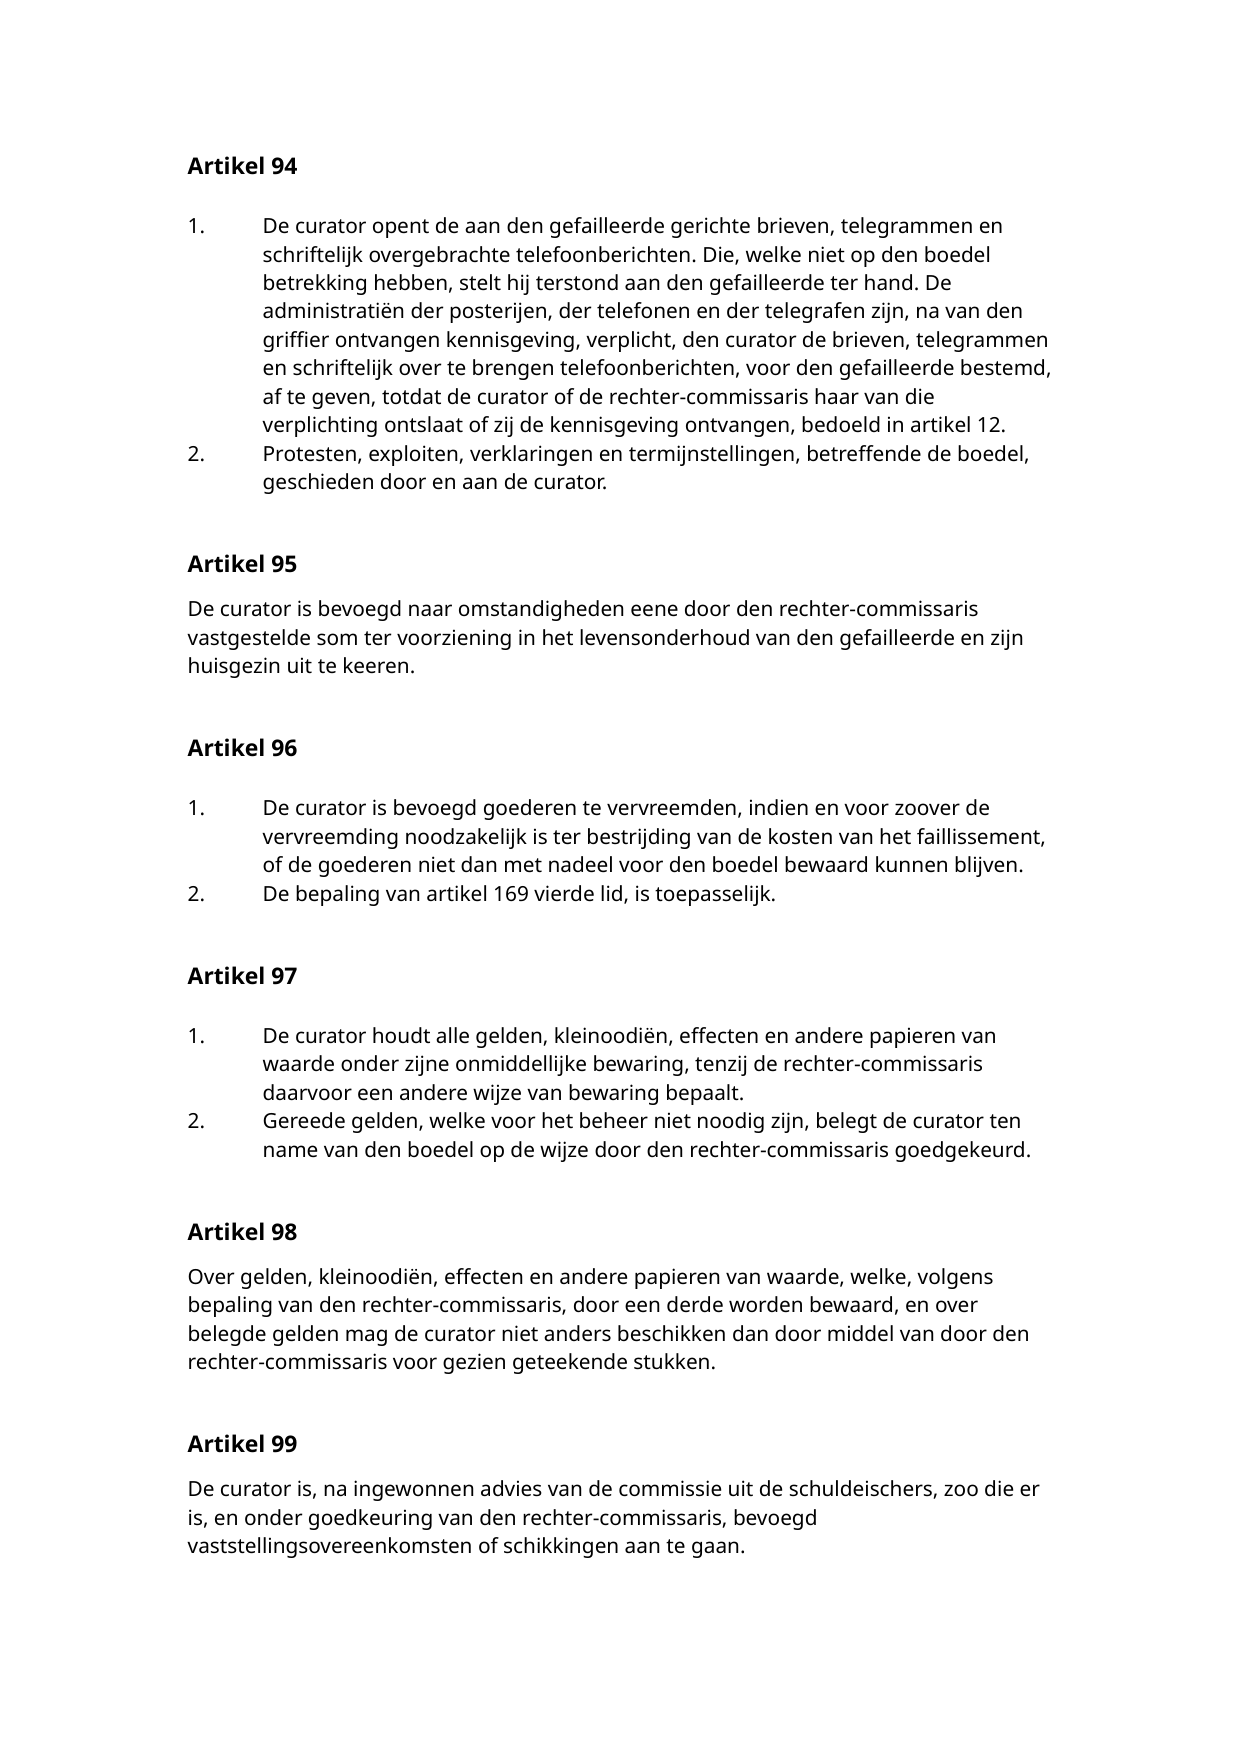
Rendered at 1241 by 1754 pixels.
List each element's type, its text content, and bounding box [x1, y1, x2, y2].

list De curator is bevoegd goederen te vervreemden, indien en voor zoover de vervreemding noodzakelijk is ter bestrijding van de kosten van het faillissement, of de goederen niet dan met nadeel voor den boedel bewaard kunnen blijven. [187, 793, 1053, 879]
subtitle Artikel 95 [187, 548, 1053, 579]
subtitle Artikel 97 [187, 960, 1053, 991]
list De curator opent de aan den gefailleerde gerichte brieven, telegrammen en schriftelijk overgebrachte telefoonberichten. Die, welke niet op den boedel betrekking hebben, stelt hij terstond aan den gefailleerde ter hand. De administratiën der posterijen, der telefonen en der telegrafen zijn, na van den griffier ontvangen kennisgeving, verplicht, den curator de brieven, telegrammen en schriftelijk over te brengen telefoonberichten, voor den gefailleerde bestemd, af te geven, totdat de curator of de rechter-commissaris haar van die verplichting ontslaat of zij de kennisgeving ontvangen, bedoeld in artikel 12. [187, 211, 1053, 439]
subtitle Artikel 98 [187, 1216, 1053, 1247]
subtitle Artikel 96 [187, 732, 1053, 763]
text De curator is bevoegd naar omstandigheden eene door den rechter-commissaris vastgestelde som ter voorziening in het levensonderhoud van den gefailleerde en zijn huisgezin uit te keeren. [187, 594, 1053, 680]
text De curator is, na ingewonnen advies van de commissie uit de schuldeischers, zoo die er is, en onder goedkeuring van den rechter-commissaris, bevoegd vaststellingsovereenkomsten of schikkingen aan te gaan. [187, 1474, 1053, 1560]
list Gereede gelden, welke voor het beheer niet noodig zijn, belegt de curator ten name van den boedel op de wijze door den rechter-commissaris goedgekeurd. [187, 1106, 1053, 1163]
list De bepaling van artikel 169 vierde lid, is toepasselijk. [187, 879, 1053, 907]
subtitle Artikel 94 [187, 150, 1053, 181]
list Protesten, exploiten, verklaringen en termijnstellingen, betreffende de boedel, geschieden door en aan de curator. [187, 439, 1053, 496]
subtitle Artikel 99 [187, 1428, 1053, 1459]
text Over gelden, kleinoodiën, effecten en andere papieren van waarde, welke, volgens bepaling van den rechter-commissaris, door een derde worden bewaard, en over belegde gelden mag de curator niet anders beschikken dan door middel van door den rechter-commissaris voor gezien geteekende stukken. [187, 1262, 1053, 1376]
list De curator houdt alle gelden, kleinoodiën, effecten en andere papieren van waarde onder zijne onmiddellijke bewaring, tenzij de rechter-commissaris daarvoor een andere wijze van bewaring bepaalt. [187, 1021, 1053, 1106]
